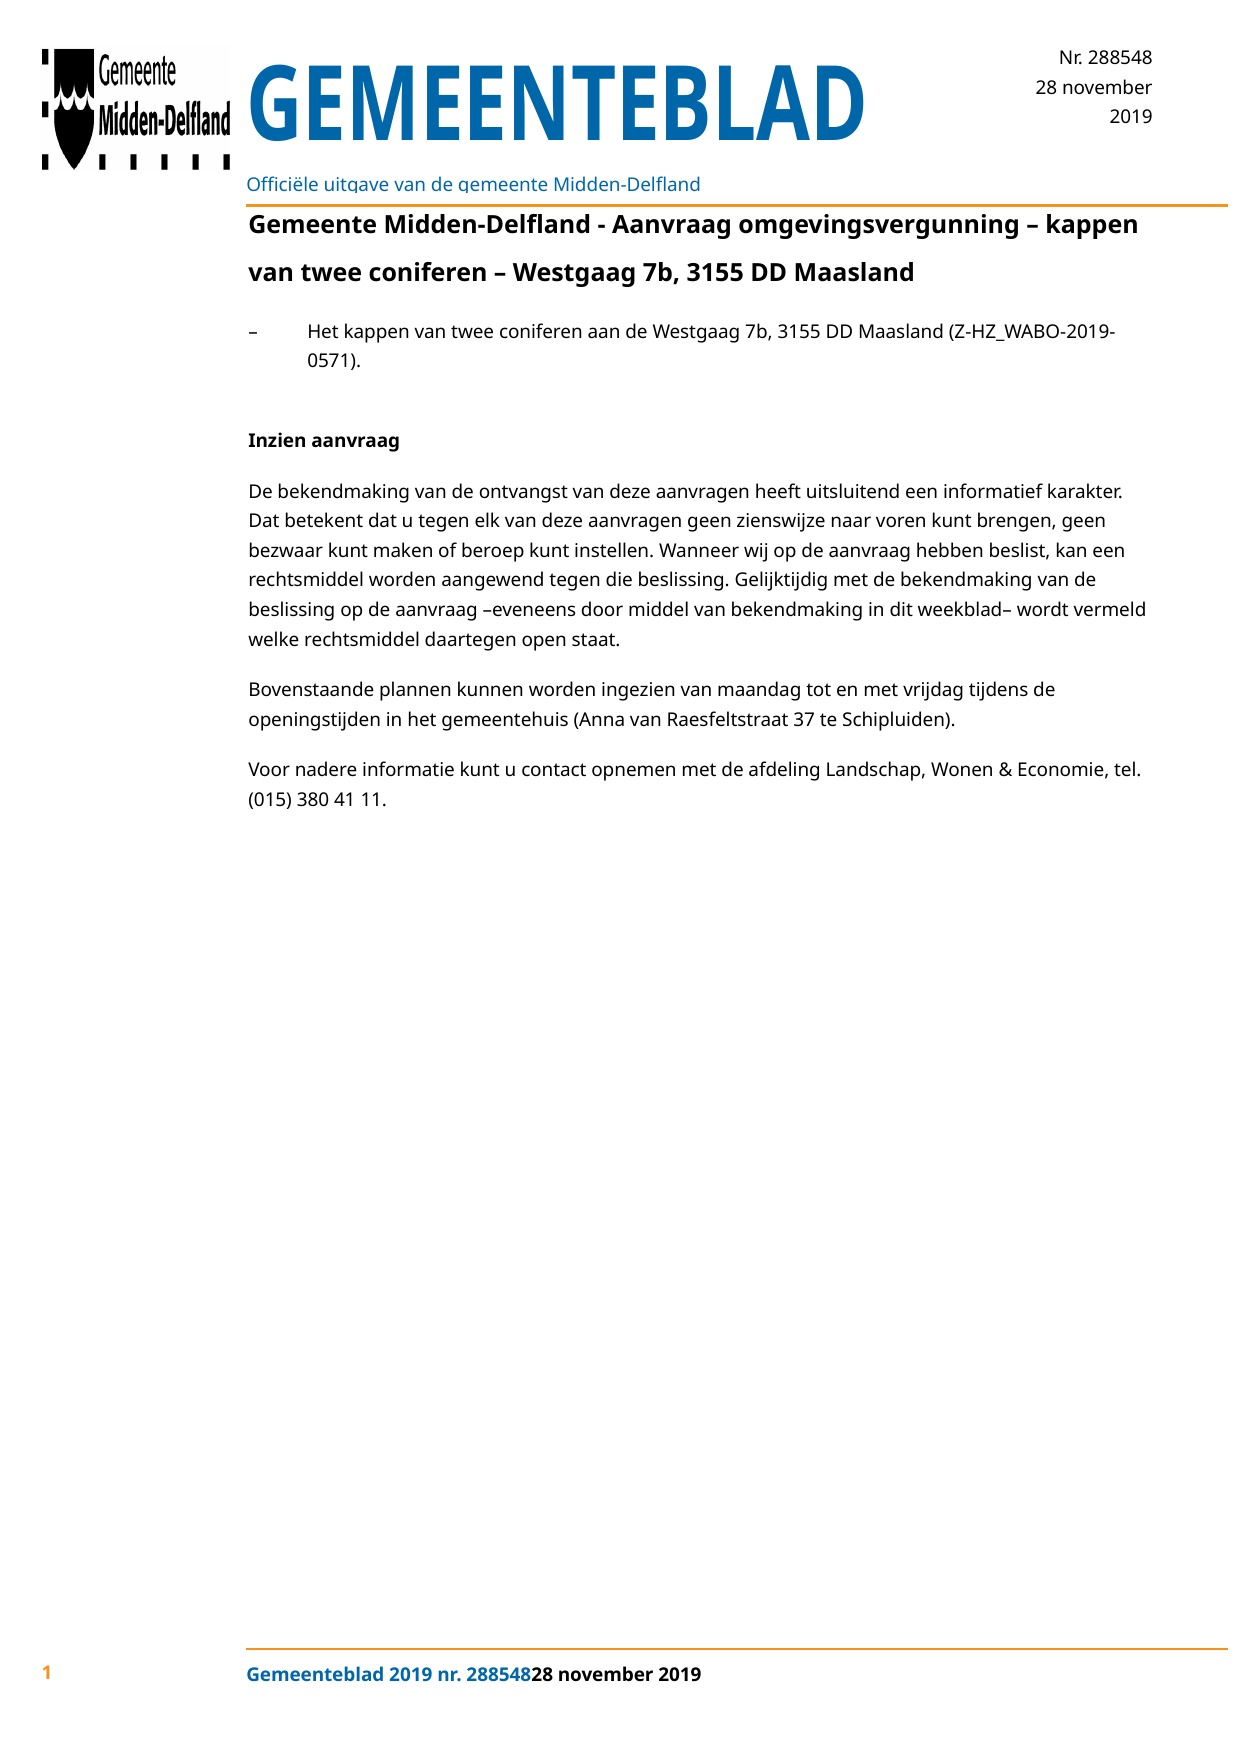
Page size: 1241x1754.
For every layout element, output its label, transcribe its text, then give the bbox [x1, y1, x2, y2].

picture [41, 47, 231, 172]
text De bekendmaking van de ontvangst van deze aanvragen heeft uitsluitend een informatief karakter. Dat betekent dat u tegen elk van deze aanvragen geen zienswijze naar voren kunt brengen, geen bezwaar kunt maken of beroep kunt instellen. Wanneer wij op de aanvraag hebben beslist, kan een rechtsmiddel worden aangewend tegen die beslissing. Gelijktijdig met de bekendmaking van de beslissing op de aanvraag –eveneens door middel van bekendmaking in dit weekblad– wordt vermeld welke rechtsmiddel daartegen open staat. [248, 478, 1152, 652]
text Bovenstaande plannen kunnen worden ingezien van maandag tot en met vrijdag tijdens de openingstijden in het gemeentehuis (Anna van Raesfeltstraat 37 te Schipluiden). [248, 676, 1152, 732]
text Gemeente Midden-Delfland - Aanvraag omgevingsvergunning – kappen van twee coniferen – Westgaag 7b, 3155 DD Maasland [248, 207, 1152, 288]
text Voor nadere informatie kunt u contact opnemen met de afdeling Landschap, Wonen & Economie, tel. (015) 380 41 11. [248, 756, 1152, 812]
text Inzien aanvraag [248, 427, 1152, 453]
list Het kappen van twee coniferen aan de Westgaag 7b, 3155 DD Maasland (Z-HZ_WABO-2019-0571). [248, 318, 1152, 373]
